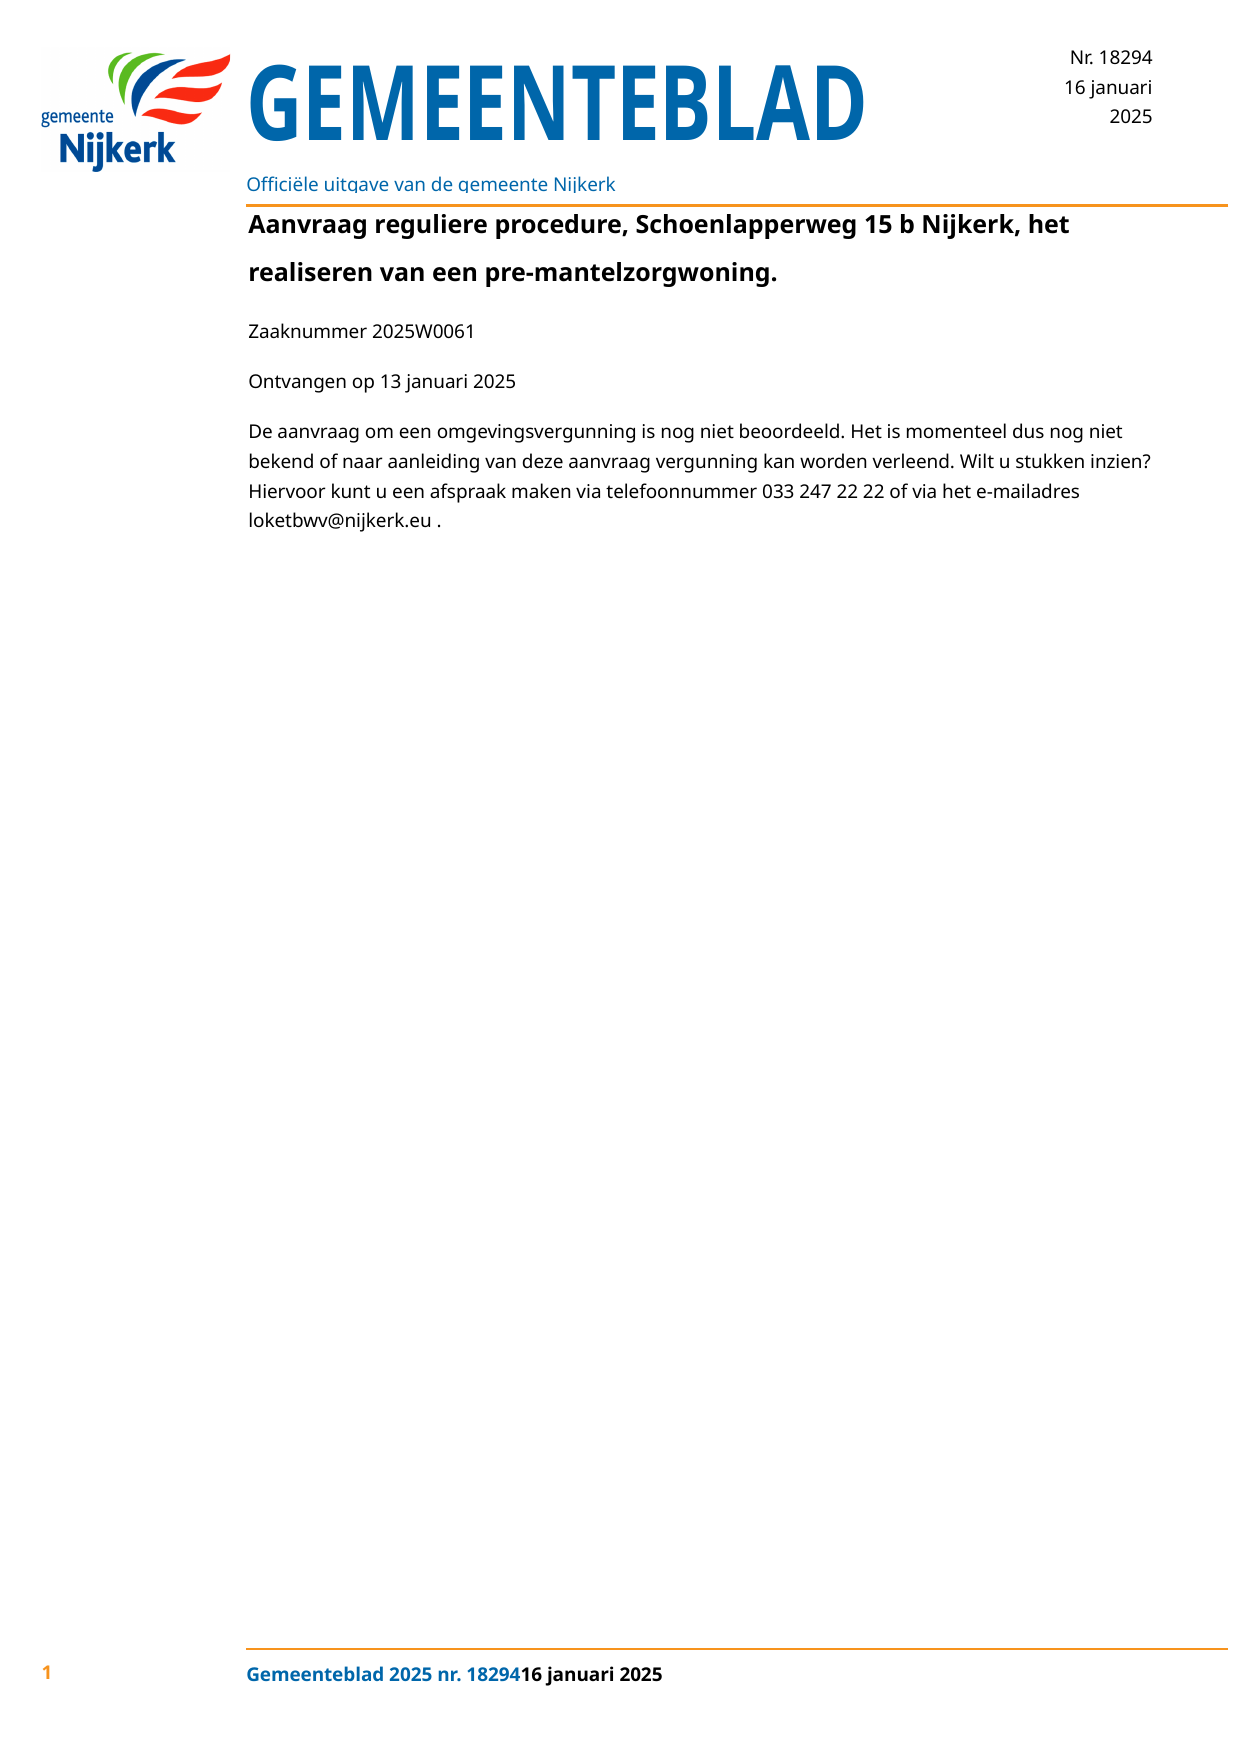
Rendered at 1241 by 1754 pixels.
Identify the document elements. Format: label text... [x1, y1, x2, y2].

text Zaaknummer 2025W0061 [248, 318, 1152, 344]
text De aanvraag om een omgevingsvergunning is nog niet beoordeeld. Het is momenteel dus nog niet bekend of naar aanleiding van deze aanvraag vergunning kan worden verleend. Wilt u stukken inzien? Hiervoor kunt u een afspraak maken via telefoonnummer 033 247 22 22 of via het e-mailadres loketbwv@nijkerk.eu . [248, 419, 1152, 533]
text Ontvangen op 13 januari 2025 [248, 368, 1152, 394]
picture [41, 47, 231, 172]
text Aanvraag reguliere procedure, Schoenlapperweg 15 b Nijkerk, het realiseren van een pre-mantelzorgwoning. [248, 207, 1152, 288]
